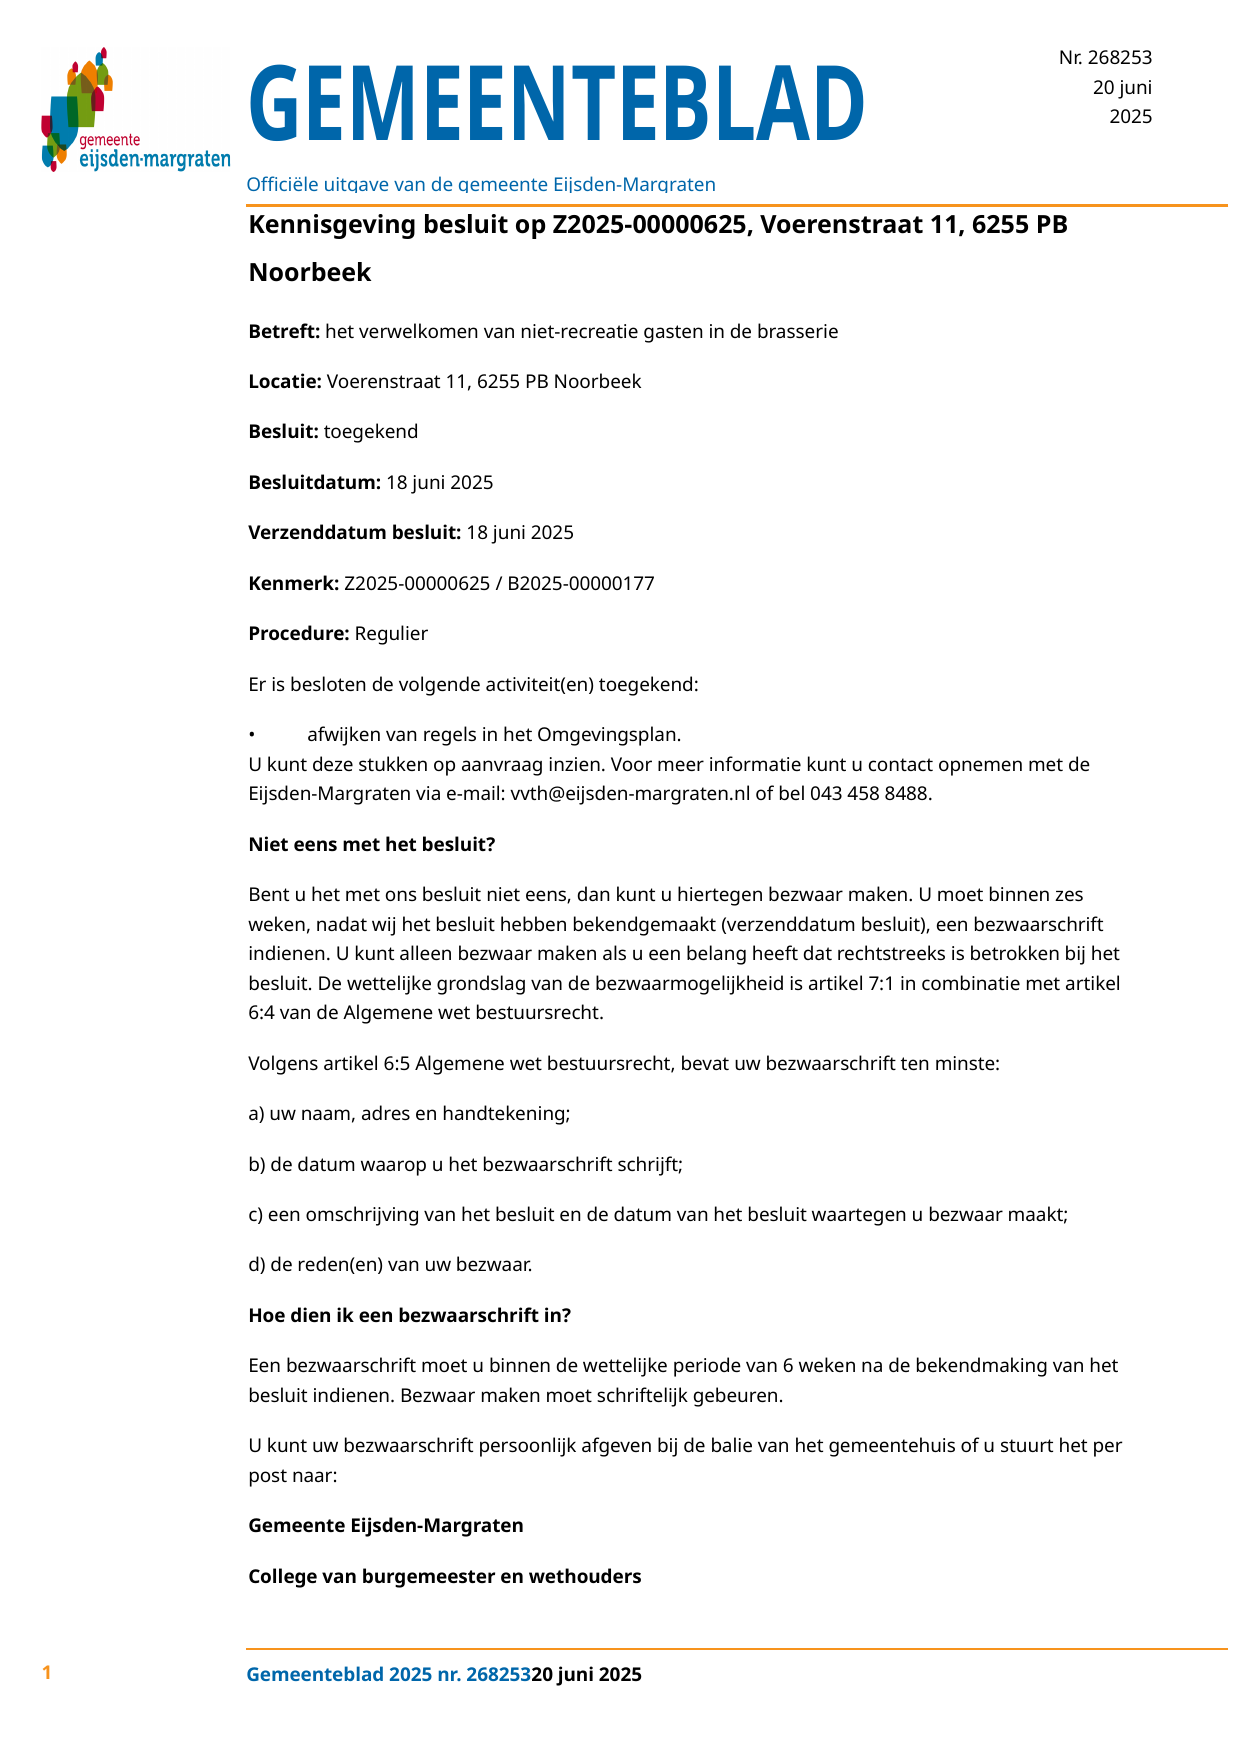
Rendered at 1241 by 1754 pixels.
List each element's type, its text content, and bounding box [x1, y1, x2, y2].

text U kunt deze stukken op aanvraag inzien. Voor meer informatie kunt u contact opnemen met de Eijsden-Margraten via e-mail: vvth@eijsden-margraten.nl of bel 043 458 8488. [248, 751, 1152, 806]
text Een bezwaarschrift moet u binnen de wettelijke periode van 6 weken na de bekendmaking van het besluit indienen. Bezwaar maken moet schriftelijk gebeuren. [248, 1352, 1152, 1408]
text Besluitdatum: 18 juni 2025 [248, 469, 1152, 495]
text Niet eens met het besluit? [248, 831, 1152, 857]
text c) een omschrijving van het besluit en de datum van het besluit waartegen u bezwaar maakt; [248, 1201, 1152, 1227]
text Locatie: Voerenstraat 11, 6255 PB Noorbeek [248, 368, 1152, 394]
text Verzenddatum besluit: 18 juni 2025 [248, 519, 1152, 545]
text College van burgemeester en wethouders [248, 1563, 1152, 1589]
picture [41, 47, 231, 172]
text Besluit: toegekend [248, 419, 1152, 444]
text d) de reden(en) van uw bezwaar. [248, 1252, 1152, 1277]
text Bent u het met ons besluit niet eens, dan kunt u hiertegen bezwaar maken. U moet binnen zes weken, nadat wij het besluit hebben bekendgemaakt (verzenddatum besluit), een bezwaarschrift indienen. U kunt alleen bezwaar maken als u een belang heeft dat rechtstreeks is betrokken bij het besluit. De wettelijke grondslag van de bezwaarmogelijkheid is artikel 7:1 in combinatie met artikel 6:4 van de Algemene wet bestuursrecht. [248, 881, 1152, 1025]
text Gemeente Eijsden-Margraten [248, 1512, 1152, 1538]
text b) de datum waarop u het bezwaarschrift schrijft; [248, 1151, 1152, 1177]
text Er is besloten de volgende activiteit(en) toegekend: [248, 671, 1152, 697]
text Betreft: het verwelkomen van niet-recreatie gasten in de brasserie [248, 318, 1152, 344]
text Hoe dien ik een bezwaarschrift in? [248, 1302, 1152, 1328]
text Procedure: Regulier [248, 620, 1152, 646]
text U kunt uw bezwaarschrift persoonlijk afgeven bij de balie van het gemeentehuis of u stuurt het per post naar: [248, 1432, 1152, 1488]
text Kennisgeving besluit op Z2025-00000625, Voerenstraat 11, 6255 PB Noorbeek [248, 207, 1152, 288]
text Kenmerk: Z2025-00000625 / B2025-00000177 [248, 570, 1152, 596]
text a) uw naam, adres en handtekening; [248, 1100, 1152, 1126]
list afwijken van regels in het Omgevingsplan. [248, 721, 1152, 747]
text Volgens artikel 6:5 Algemene wet bestuursrecht, bevat uw bezwaarschrift ten minste: [248, 1050, 1152, 1076]
